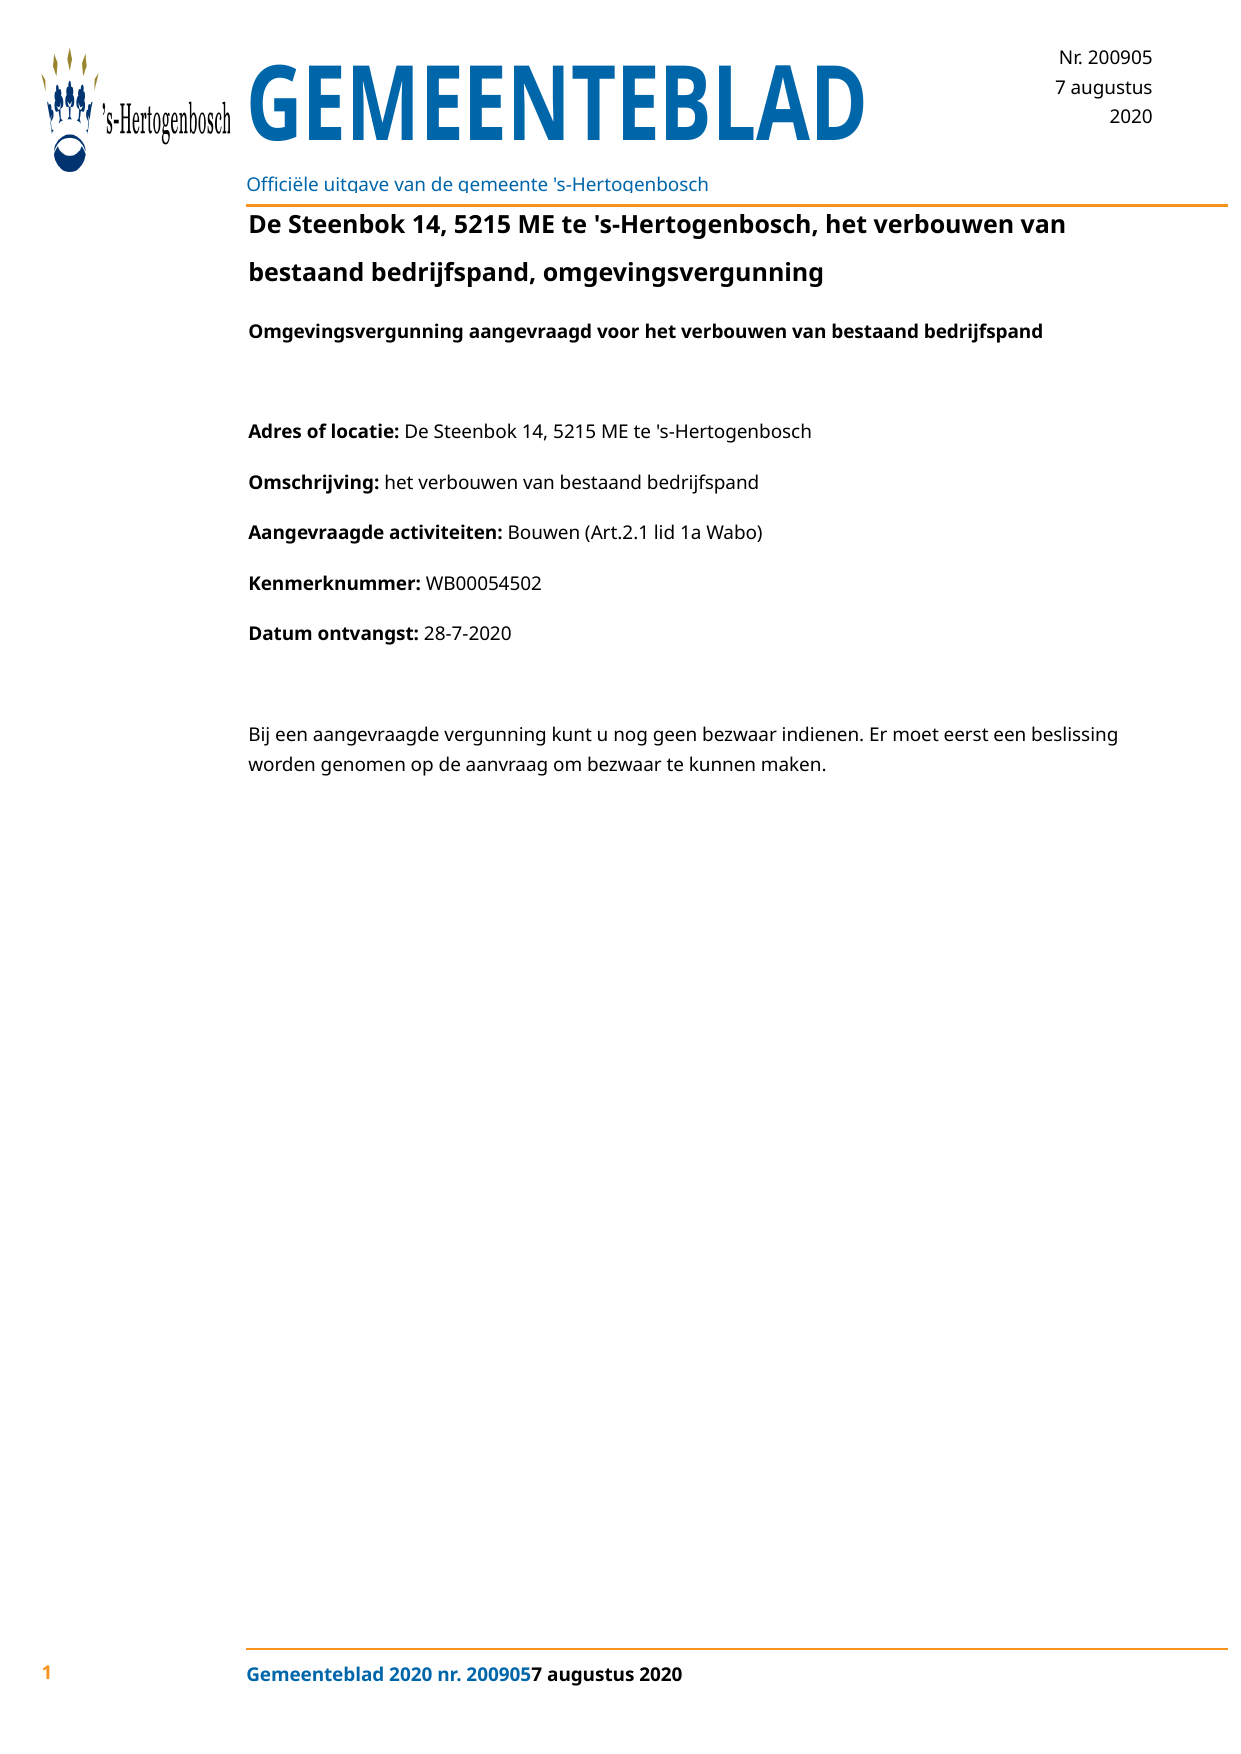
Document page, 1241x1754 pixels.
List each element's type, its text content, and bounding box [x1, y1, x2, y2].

text Aangevraagde activiteiten: Bouwen (Art.2.1 lid 1a Wabo) [248, 519, 1152, 545]
text De Steenbok 14, 5215 ME te 's-Hertogenbosch, het verbouwen van bestaand bedrijfspand, omgevingsvergunning [248, 207, 1152, 288]
text Bij een aangevraagde vergunning kunt u nog geen bezwaar indienen. Er moet eerst een beslissing worden genomen op de aanvraag om bezwaar te kunnen maken. [248, 721, 1152, 777]
text Kenmerknummer: WB00054502 [248, 570, 1152, 596]
picture [41, 47, 231, 172]
text Datum ontvangst: 28-7-2020 [248, 620, 1152, 646]
text Omschrijving: het verbouwen van bestaand bedrijfspand [248, 469, 1152, 495]
text Omgevingsvergunning aangevraagd voor het verbouwen van bestaand bedrijfspand [248, 318, 1152, 344]
text Adres of locatie: De Steenbok 14, 5215 ME te 's-Hertogenbosch [248, 419, 1152, 444]
